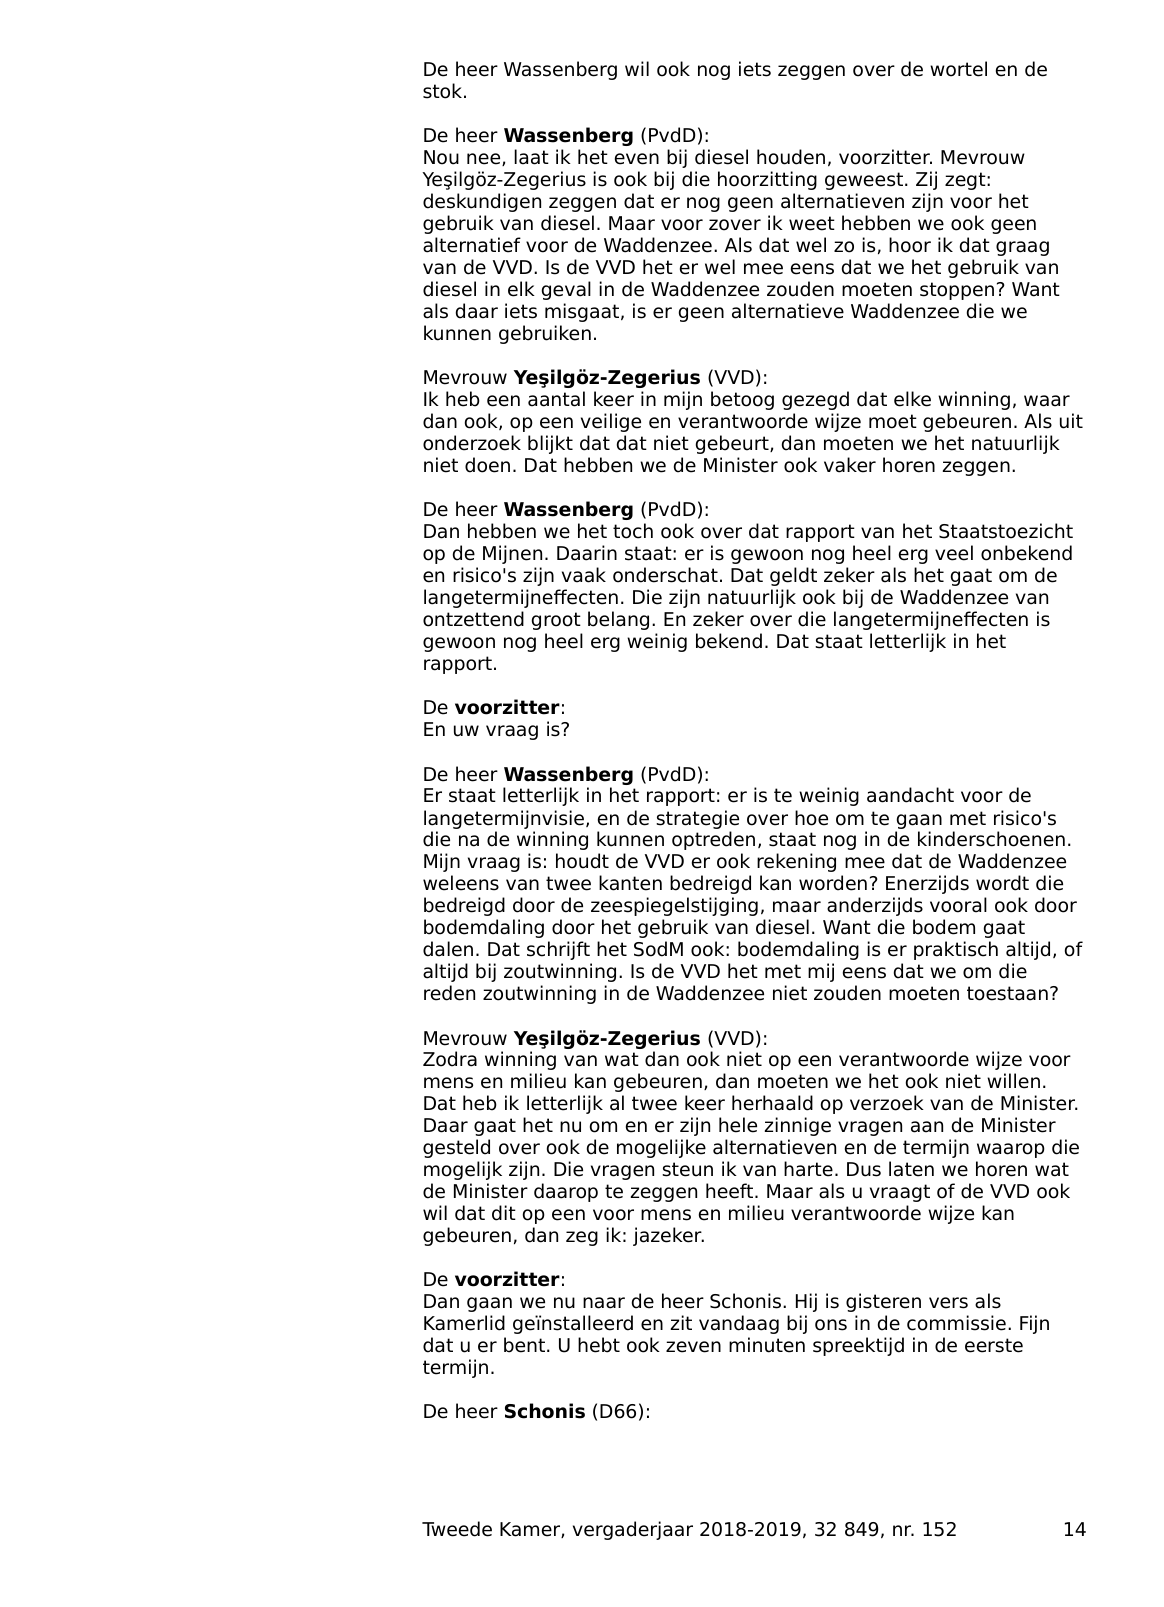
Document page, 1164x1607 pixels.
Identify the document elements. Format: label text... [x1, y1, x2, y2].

text Zodra winning van wat dan ook niet op een verantwoorde wijze voor mens en milieu kan gebeuren, dan moeten we het ook niet willen. Dat heb ik letterlijk al twee keer herhaald op verzoek van de Minister. Daar gaat het nu om en er zijn hele zinnige vragen aan de Minister gesteld over ook de mogelijke alternatieven en de termijn waarop die mogelijk zijn. Die vragen steun ik van harte. Dus laten we horen wat de Minister daarop te zeggen heeft. Maar als u vraagt of de VVD ook wil dat dit op een voor mens en milieu verantwoorde wijze kan gebeuren, dan zeg ik: jazeker. [422, 1049, 1087, 1247]
text En uw vraag is? [422, 719, 1087, 741]
text De voorzitter: [422, 1269, 1087, 1291]
text De heer Schonis (D66): [422, 1401, 1087, 1423]
text Er staat letterlijk in het rapport: er is te weinig aandacht voor de langetermijnvisie, en de strategie over hoe om te gaan met risico's die na de winning kunnen optreden, staat nog in de kinderschoenen. Mijn vraag is: houdt de VVD er ook rekening mee dat de Waddenzee weleens van twee kanten bedreigd kan worden? Enerzijds wordt die bedreigd door de zeespiegelstijging, maar anderzijds vooral ook door bodemdaling door het gebruik van diesel. Want die bodem gaat dalen. Dat schrijft het SodM ook: bodemdaling is er praktisch altijd, of altijd bij zoutwinning. Is de VVD het met mij eens dat we om die reden zoutwinning in de Waddenzee niet zouden moeten toestaan? [422, 785, 1087, 1005]
text Ik heb een aantal keer in mijn betoog gezegd dat elke winning, waar dan ook, op een veilige en verantwoorde wijze moet gebeuren. Als uit onderzoek blijkt dat dat niet gebeurt, dan moeten we het natuurlijk niet doen. Dat hebben we de Minister ook vaker horen zeggen. [422, 389, 1087, 477]
text De heer Wassenberg (PvdD): [422, 763, 1087, 785]
text Dan gaan we nu naar de heer Schonis. Hij is gisteren vers als Kamerlid geïnstalleerd en zit vandaag bij ons in de commissie. Fijn dat u er bent. U hebt ook zeven minuten spreektijd in de eerste termijn. [422, 1291, 1087, 1379]
text De voorzitter: [422, 697, 1087, 719]
text Dan hebben we het toch ook over dat rapport van het Staatstoezicht op de Mijnen. Daarin staat: er is gewoon nog heel erg veel onbekend en risico's zijn vaak onderschat. Dat geldt zeker als het gaat om de langetermijneffecten. Die zijn natuurlijk ook bij de Waddenzee van ontzettend groot belang. En zeker over die langetermijneffecten is gewoon nog heel erg weinig bekend. Dat staat letterlijk in het rapport. [422, 521, 1087, 675]
text Nou nee, laat ik het even bij diesel houden, voorzitter. Mevrouw Yeşilgöz-Zegerius is ook bij die hoorzitting geweest. Zij zegt: deskundigen zeggen dat er nog geen alternatieven zijn voor het gebruik van diesel. Maar voor zover ik weet hebben we ook geen alternatief voor de Waddenzee. Als dat wel zo is, hoor ik dat graag van de VVD. Is de VVD het er wel mee eens dat we het gebruik van diesel in elk geval in de Waddenzee zouden moeten stoppen? Want als daar iets misgaat, is er geen alternatieve Waddenzee die we kunnen gebruiken. [422, 147, 1087, 345]
text Mevrouw Yeşilgöz-Zegerius (VVD): [422, 1027, 1087, 1049]
text De heer Wassenberg wil ook nog iets zeggen over de wortel en de stok. [422, 59, 1087, 103]
text De heer Wassenberg (PvdD): [422, 125, 1087, 147]
text De heer Wassenberg (PvdD): [422, 499, 1087, 521]
text Mevrouw Yeşilgöz-Zegerius (VVD): [422, 367, 1087, 389]
